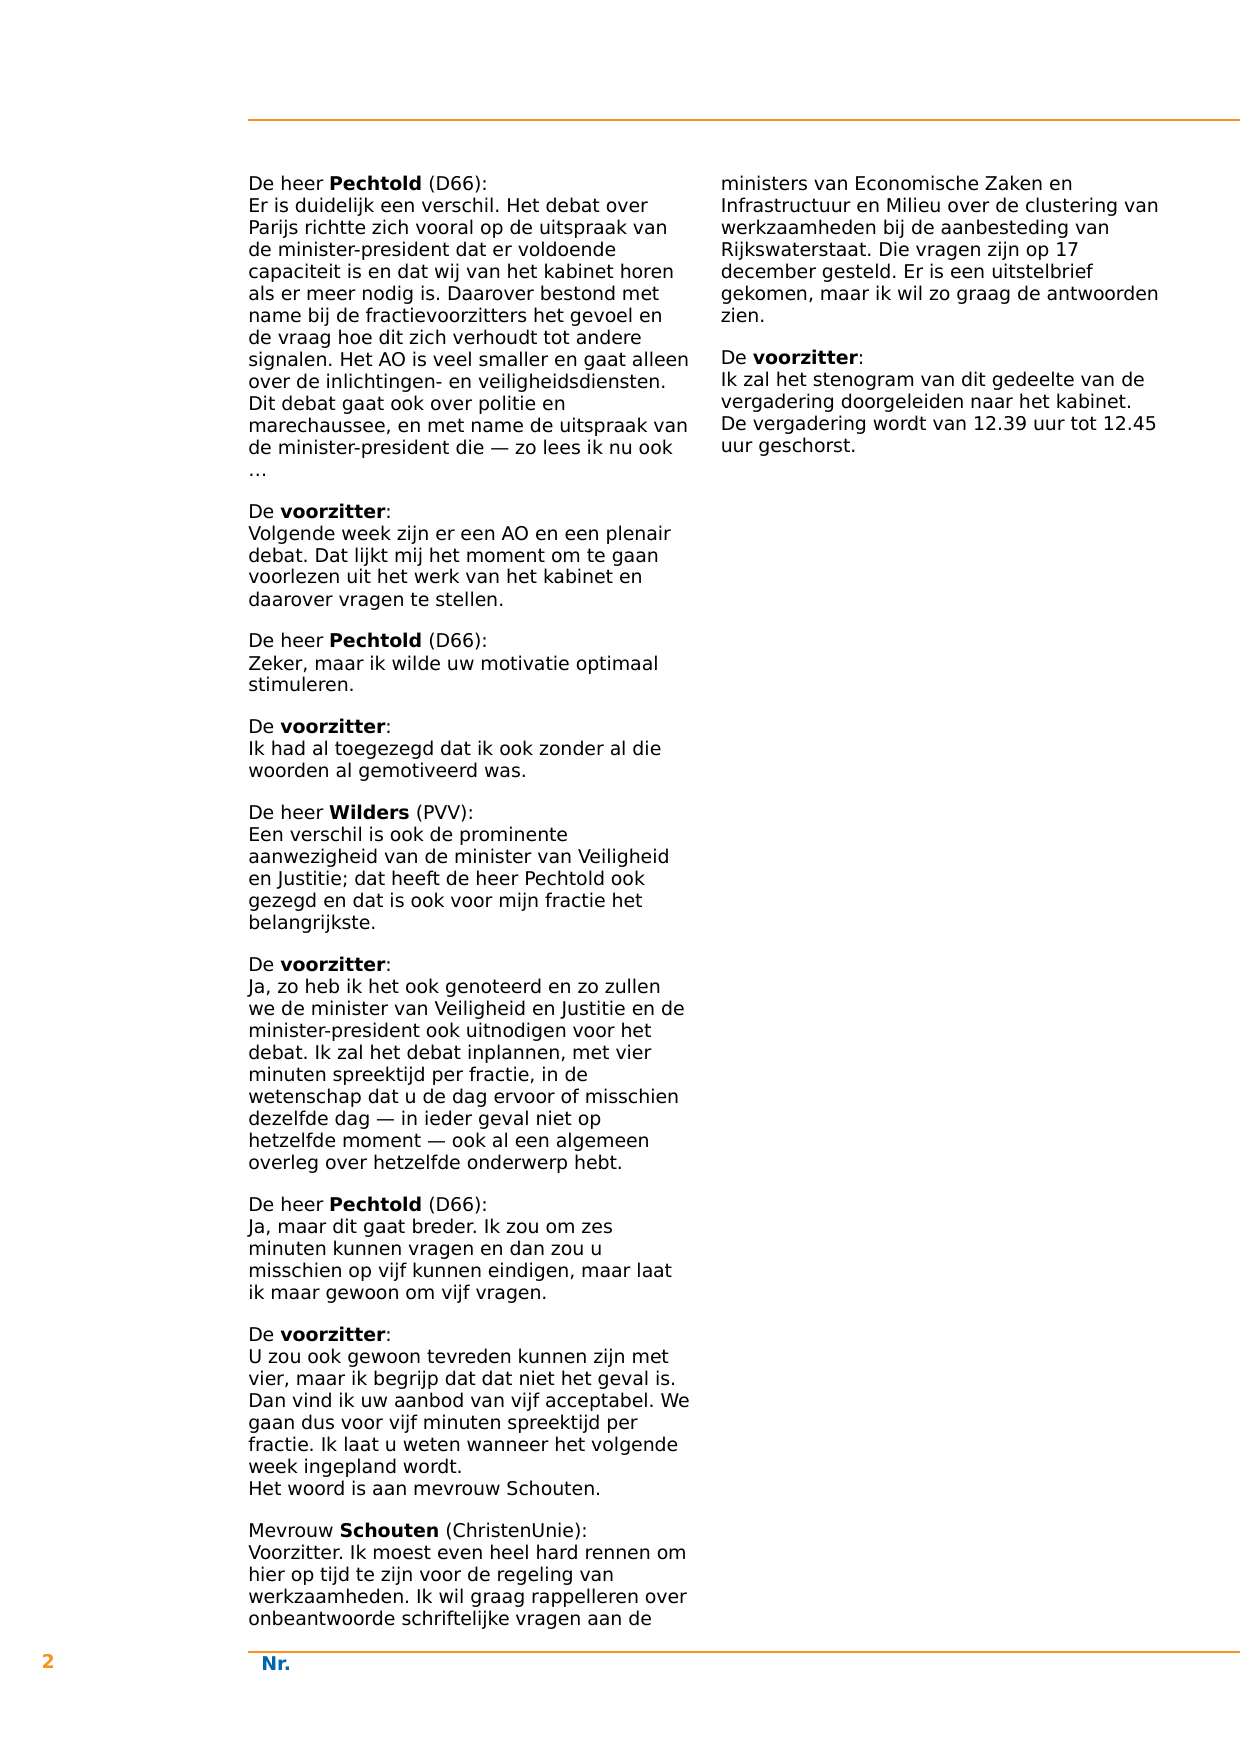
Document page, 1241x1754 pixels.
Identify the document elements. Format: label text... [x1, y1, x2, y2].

text De voorzitter: [721, 347, 1163, 369]
text Het woord is aan mevrouw Schouten. [248, 1478, 691, 1500]
text U zou ook gewoon tevreden kunnen zijn met vier, maar ik begrijp dat dat niet het geval is. Dan vind ik uw aanbod van vijf acceptabel. We gaan dus voor vijf minuten spreektijd per fractie. Ik laat u weten wanneer het volgende week ingepland wordt. [248, 1346, 691, 1478]
text De heer Wilders (PVV): [248, 802, 691, 824]
text De voorzitter: [248, 716, 691, 738]
text Zeker, maar ik wilde uw motivatie optimaal stimuleren. [248, 652, 691, 696]
text De heer Pechtold (D66): [248, 630, 691, 652]
text Voorzitter. Ik moest even heel hard rennen om hier op tijd te zijn voor de regeling van werkzaamheden. Ik wil graag rappelleren over onbeantwoorde schriftelijke vragen aan de [248, 1542, 691, 1629]
text De voorzitter: [248, 1324, 691, 1346]
text Een verschil is ook de prominente aanwezigheid van de minister van Veiligheid en Justitie; dat heeft de heer Pechtold ook gezegd en dat is ook voor mijn fractie het belangrijkste. [248, 824, 691, 934]
text Ja, maar dit gaat breder. Ik zou om zes minuten kunnen vragen en dan zou u misschien op vijf kunnen eindigen, maar laat ik maar gewoon om vijf vragen. [248, 1216, 691, 1304]
text De heer Pechtold (D66): [248, 1194, 691, 1216]
text Mevrouw Schouten (ChristenUnie): [248, 1520, 691, 1542]
text Ik zal het stenogram van dit gedeelte van de vergadering doorgeleiden naar het kabinet. [721, 369, 1163, 413]
text Ik had al toegezegd dat ik ook zonder al die woorden al gemotiveerd was. [248, 738, 691, 782]
text De heer Pechtold (D66): [248, 173, 691, 195]
text Volgende week zijn er een AO en een plenair debat. Dat lijkt mij het moment om te gaan voorlezen uit het werk van het kabinet en daarover vragen te stellen. [248, 522, 691, 610]
text Ja, zo heb ik het ook genoteerd en zo zullen we de minister van Veiligheid en Justitie en de minister-president ook uitnodigen voor het debat. Ik zal het debat inplannen, met vier minuten spreektijd per fractie, in de wetenschap dat u de dag ervoor of misschien dezelfde dag — in ieder geval niet op hetzelfde moment — ook al een algemeen overleg over hetzelfde onderwerp hebt. [248, 976, 691, 1174]
text De voorzitter: [248, 501, 691, 522]
text De voorzitter: [248, 954, 691, 976]
text De vergadering wordt van 12.39 uur tot 12.45 uur geschorst. [721, 413, 1163, 457]
text Er is duidelijk een verschil. Het debat over Parijs richtte zich vooral op de uitspraak van de minister-president dat er voldoende capaciteit is en dat wij van het kabinet horen als er meer nodig is. Daarover bestond met name bij de fractievoorzitters het gevoel en de vraag hoe dit zich verhoudt tot andere signalen. Het AO is veel smaller en gaat alleen over de inlichtingen- en veiligheidsdiensten. Dit debat gaat ook over politie en marechaussee, en met name de uitspraak van de minister-president die — zo lees ik nu ook … [248, 195, 691, 481]
text ministers van Economische Zaken en Infrastructuur en Milieu over de clustering van werkzaamheden bij de aanbesteding van Rijkswaterstaat. Die vragen zijn op 17 december gesteld. Er is een uitstelbrief gekomen, maar ik wil zo graag de antwoorden zien. [721, 173, 1163, 327]
